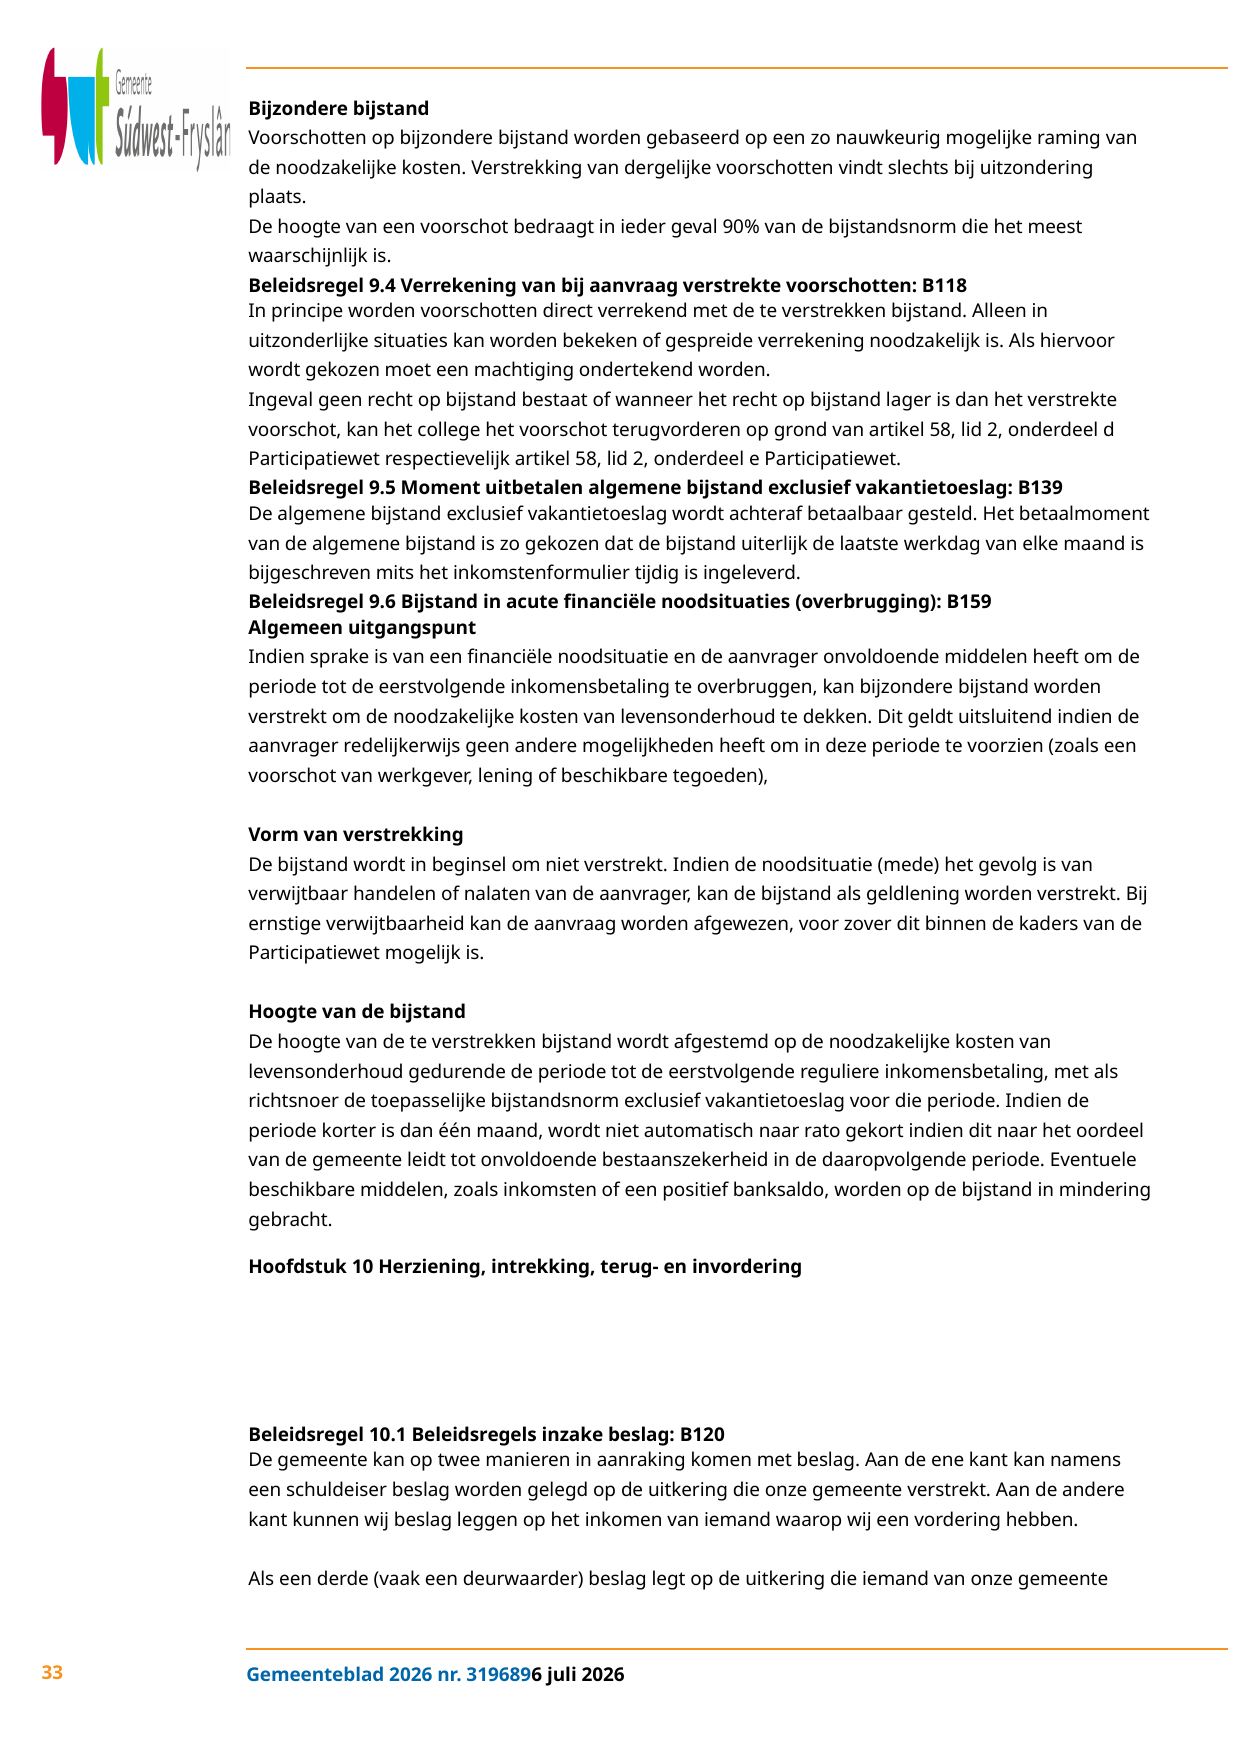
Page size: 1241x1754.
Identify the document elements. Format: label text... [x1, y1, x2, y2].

picture [41, 47, 231, 172]
table_header Beleidsregel 9.6 Bijstand in acute financiële noodsituaties (overbrugging): B159 [248, 589, 1152, 614]
table_cell Algemeen uitgangspunt Indien sprake is van een financiële noodsituatie en de aanvrager onvoldoende middelen heeft om de periode tot de eerstvolgende inkomensbetaling te overbruggen, kan bijzondere bijstand worden verstrekt om de noodzakelijke kosten van levensonderhoud te dekken. Dit geldt uitsluitend indien de aanvrager redelijkerwijs geen andere mogelijkheden heeft om in deze periode te voorzien (zoals een voorschot van werkgever, lening of beschikbare tegoeden), Vorm van verstrekking De bijstand wordt in beginsel om niet verstrekt. Indien de noodsituatie (mede) het gevolg is van verwijtbaar handelen of nalaten van de aanvrager, kan de bijstand als geldlening worden verstrekt. Bij ernstige verwijtbaarheid kan de aanvraag worden afgewezen, voor zover dit binnen de kaders van de Participatiewet mogelijk is. Hoogte van de bijstand De hoogte van de te verstrekken bijstand wordt afgestemd op de noodzakelijke kosten van levensonderhoud gedurende de periode tot de eerstvolgende reguliere inkomensbetaling, met als richtsnoer de toepasselijke bijstandsnorm exclusief vakantietoeslag voor die periode. Indien de periode korter is dan één maand, wordt niet automatisch naar rato gekort indien dit naar het oordeel van de gemeente leidt tot onvoldoende bestaanszekerheid in de daaropvolgende periode. Eventuele beschikbare middelen, zoals inkomsten of een positief banksaldo, worden op de bijstand in mindering gebracht. [248, 614, 1152, 1232]
text Hoofdstuk 10 Herziening, intrekking, terug- en invordering [248, 1251, 1152, 1279]
table_header Beleidsregel 9.5 Moment uitbetalen algemene bijstand exclusief vakantietoeslag: B139 [248, 475, 1152, 500]
table_cell De algemene bijstand exclusief vakantietoeslag wordt achteraf betaalbaar gesteld. Het betaalmoment van de algemene bijstand is zo gekozen dat de bijstand uiterlijk de laatste werkdag van elke maand is bijgeschreven mits het inkomstenformulier tijdig is ingeleverd. [248, 500, 1152, 585]
table_cell De gemeente kan op twee manieren in aanraking komen met beslag. Aan de ene kant kan namens een schuldeiser beslag worden gelegd op de uitkering die onze gemeente verstrekt. Aan de andere kant kunnen wij beslag leggen op het inkomen van iemand waarop wij een vordering hebben. Als een derde (vaak een deurwaarder) beslag legt op de uitkering die iemand van onze gemeente [248, 1447, 1152, 1591]
table_cell In principe worden voorschotten direct verrekend met de te verstrekken bijstand. Alleen in uitzonderlijke situaties kan worden bekeken of gespreide verrekening noodzakelijk is. Als hiervoor wordt gekozen moet een machtiging ondertekend worden. Ingeval geen recht op bijstand bestaat of wanneer het recht op bijstand lager is dan het verstrekte voorschot, kan het college het voorschot terugvorderen op grond van artikel 58, lid 2, onderdeel d Participatiewet respectievelijk artikel 58, lid 2, onderdeel e Participatiewet. [248, 298, 1152, 471]
table_cell Bijzondere bijstand Voorschotten op bijzondere bijstand worden gebaseerd op een zo nauwkeurig mogelijke raming van de noodzakelijke kosten. Verstrekking van dergelijke voorschotten vindt slechts bij uitzondering plaats. De hoogte van een voorschot bedraagt in ieder geval 90% van de bijstandsnorm die het meest waarschijnlijk is. [248, 95, 1152, 268]
table_header Beleidsregel 9.4 Verrekening van bij aanvraag verstrekte voorschotten: B118 [248, 272, 1152, 297]
table_header Beleidsregel 10.1 Beleidsregels inzake beslag: B120 [248, 1421, 1152, 1447]
